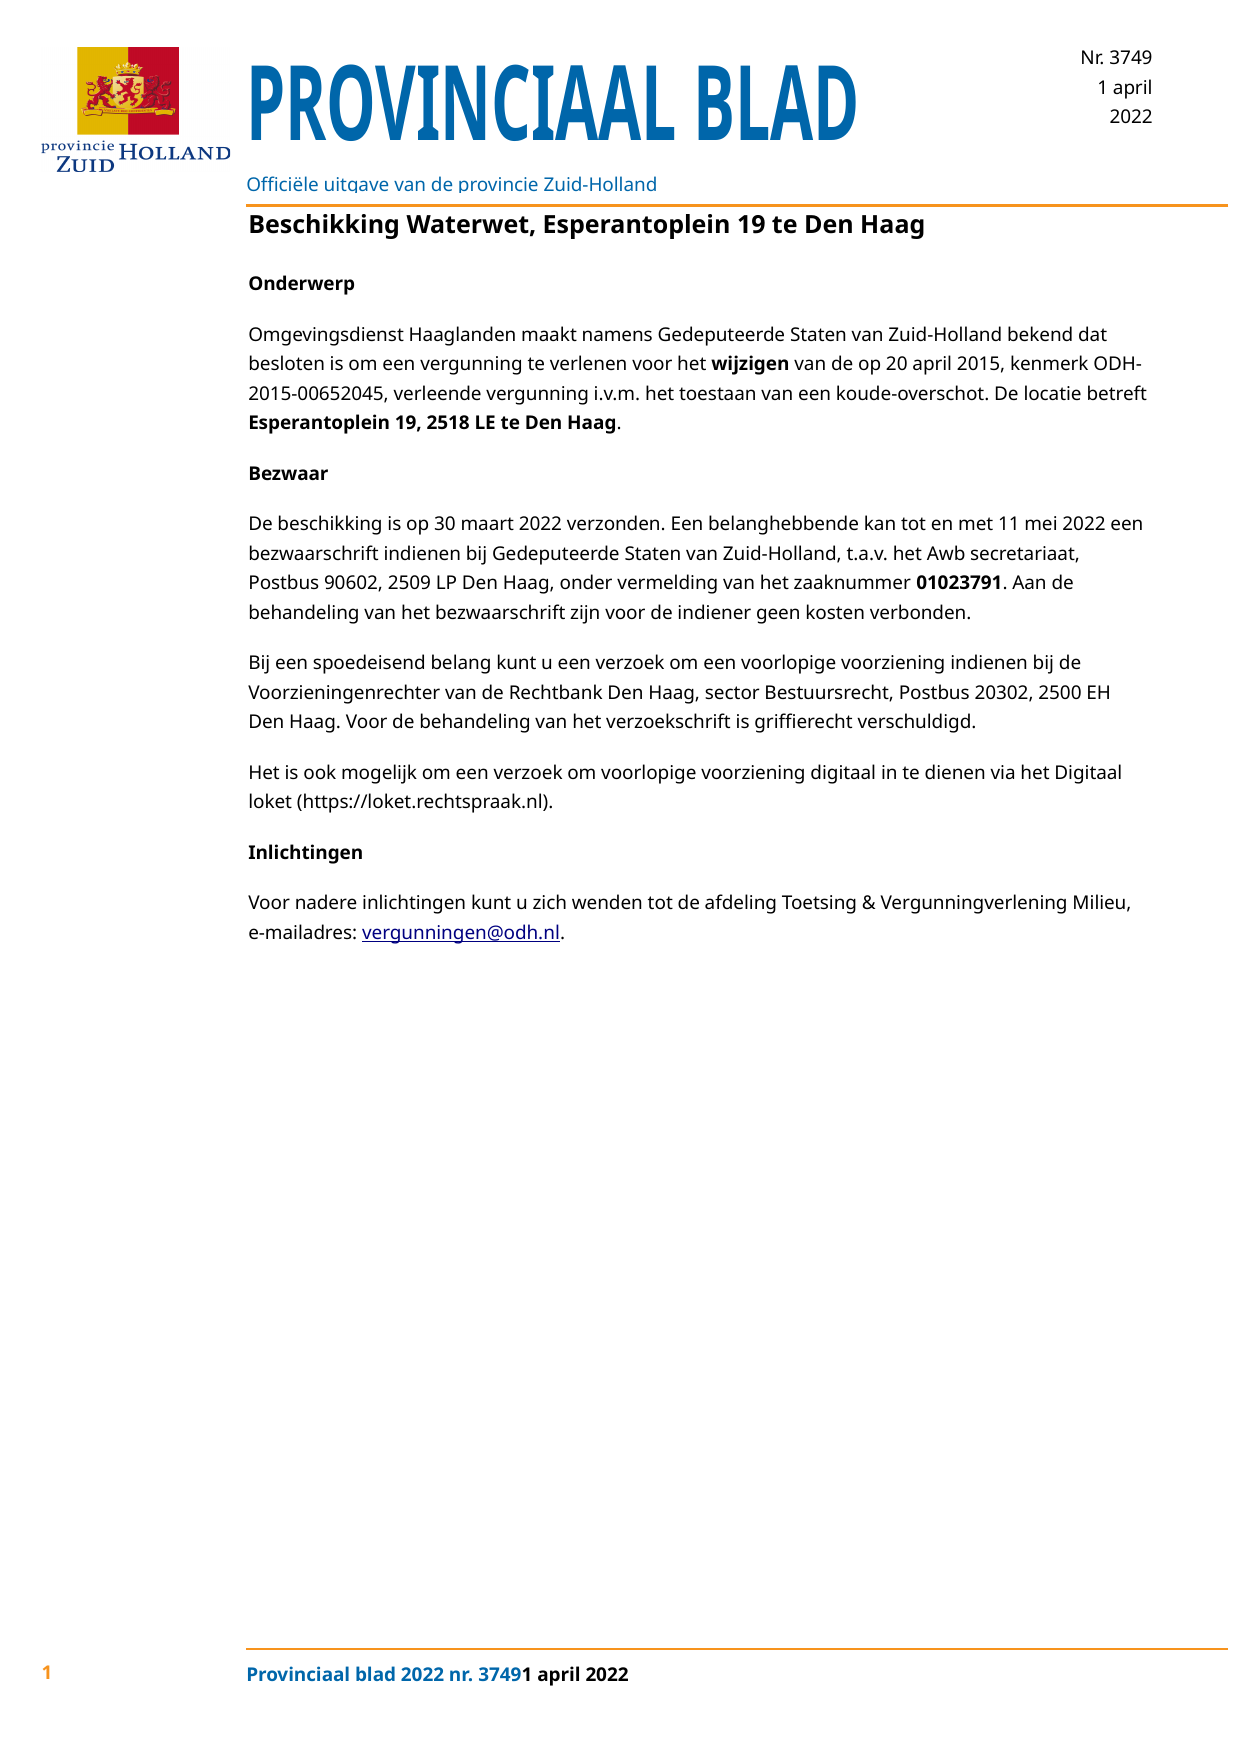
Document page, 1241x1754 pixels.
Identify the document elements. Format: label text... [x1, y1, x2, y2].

text Het is ook mogelijk om een verzoek om voorlopige voorziening digitaal in te dienen via het Digitaal loket (https://loket.rechtspraak.nl). [248, 759, 1152, 814]
text Beschikking Waterwet, Esperantoplein 19 te Den Haag [248, 207, 1152, 241]
text Bezwaar [248, 460, 1152, 486]
text Inlichtingen [248, 839, 1152, 865]
text De beschikking is op 30 maart 2022 verzonden. Een belanghebbende kan tot en met 11 mei 2022 een bezwaarschrift indienen bij Gedeputeerde Staten van Zuid-Holland, t.a.v. het Awb secretariaat, Postbus 90602, 2509 LP Den Haag, onder vermelding van het zaaknummer 01023791. Aan de behandeling van het bezwaarschrift zijn voor de indiener geen kosten verbonden. [248, 510, 1152, 625]
text Bij een spoedeisend belang kunt u een verzoek om een voorlopige voorziening indienen bij de Voorzieningenrechter van de Rechtbank Den Haag, sector Bestuursrecht, Postbus 20302, 2500 EH Den Haag. Voor de behandeling van het verzoekschrift is griffierecht verschuldigd. [248, 649, 1152, 734]
text Omgevingsdienst Haaglanden maakt namens Gedeputeerde Staten van Zuid-Holland bekend dat besloten is om een vergunning te verlenen voor het wijzigen van de op 20 april 2015, kenmerk ODH-2015-00652045, verleende vergunning i.v.m. het toestaan van een koude-overschot. De locatie betreft Esperantoplein 19, 2518 LE te Den Haag. [248, 321, 1152, 435]
text Voor nadere inlichtingen kunt u zich wenden tot de afdeling Toetsing & Vergunningverlening Milieu, e-mailadres: vergunningen@odh.nl. [248, 889, 1152, 945]
text Onderwerp [248, 270, 1152, 296]
picture [41, 47, 231, 172]
